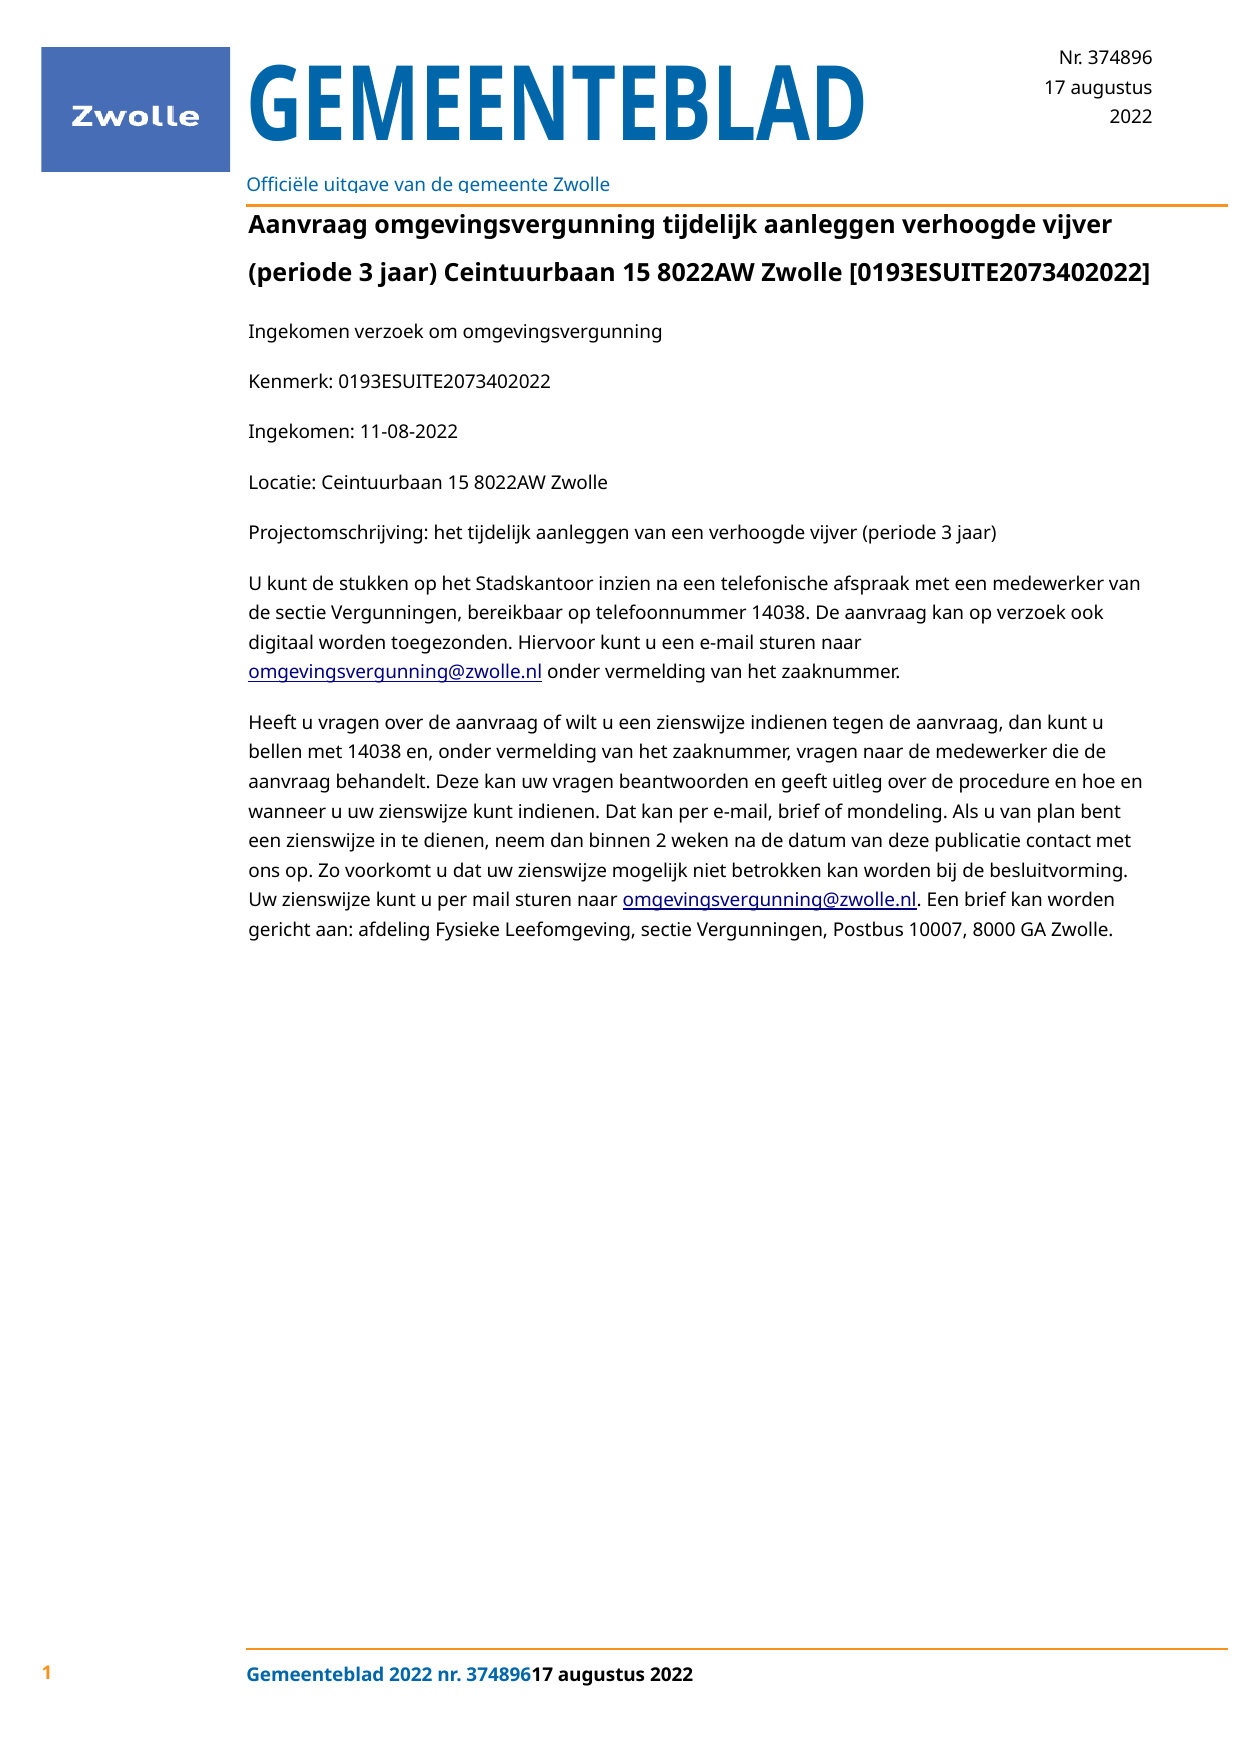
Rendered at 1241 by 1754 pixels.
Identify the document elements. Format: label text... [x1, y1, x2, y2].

picture [41, 47, 231, 172]
text Heeft u vragen over de aanvraag of wilt u een zienswijze indienen tegen de aanvraag, dan kunt u bellen met 14038 en, onder vermelding van het zaaknummer, vragen naar de medewerker die de aanvraag behandelt. Deze kan uw vragen beantwoorden en geeft uitleg over de procedure en hoe en wanneer u uw zienswijze kunt indienen. Dat kan per e-mail, brief of mondeling. Als u van plan bent een zienswijze in te dienen, neem dan binnen 2 weken na de datum van deze publicatie contact met ons op. Zo voorkomt u dat uw zienswijze mogelijk niet betrokken kan worden bij de besluitvorming. Uw zienswijze kunt u per mail sturen naar omgevingsvergunning@zwolle.nl. Een brief kan worden gericht aan: afdeling Fysieke Leefomgeving, sectie Vergunningen, Postbus 10007, 8000 GA Zwolle. [248, 709, 1152, 942]
text Kenmerk: 0193ESUITE2073402022 [248, 368, 1152, 394]
text Ingekomen: 11-08-2022 [248, 419, 1152, 444]
text U kunt de stukken op het Stadskantoor inzien na een telefonische afspraak met een medewerker van de sectie Vergunningen, bereikbaar op telefoonnummer 14038. De aanvraag kan op verzoek ook digitaal worden toegezonden. Hiervoor kunt u een e-mail sturen naar omgevingsvergunning@zwolle.nl onder vermelding van het zaaknummer. [248, 570, 1152, 684]
text Projectomschrijving: het tijdelijk aanleggen van een verhoogde vijver (periode 3 jaar) [248, 519, 1152, 545]
text Aanvraag omgevingsvergunning tijdelijk aanleggen verhoogde vijver (periode 3 jaar) Ceintuurbaan 15 8022AW Zwolle [0193ESUITE2073402022] [248, 207, 1152, 288]
text Locatie: Ceintuurbaan 15 8022AW Zwolle [248, 469, 1152, 495]
text Ingekomen verzoek om omgevingsvergunning [248, 318, 1152, 344]
